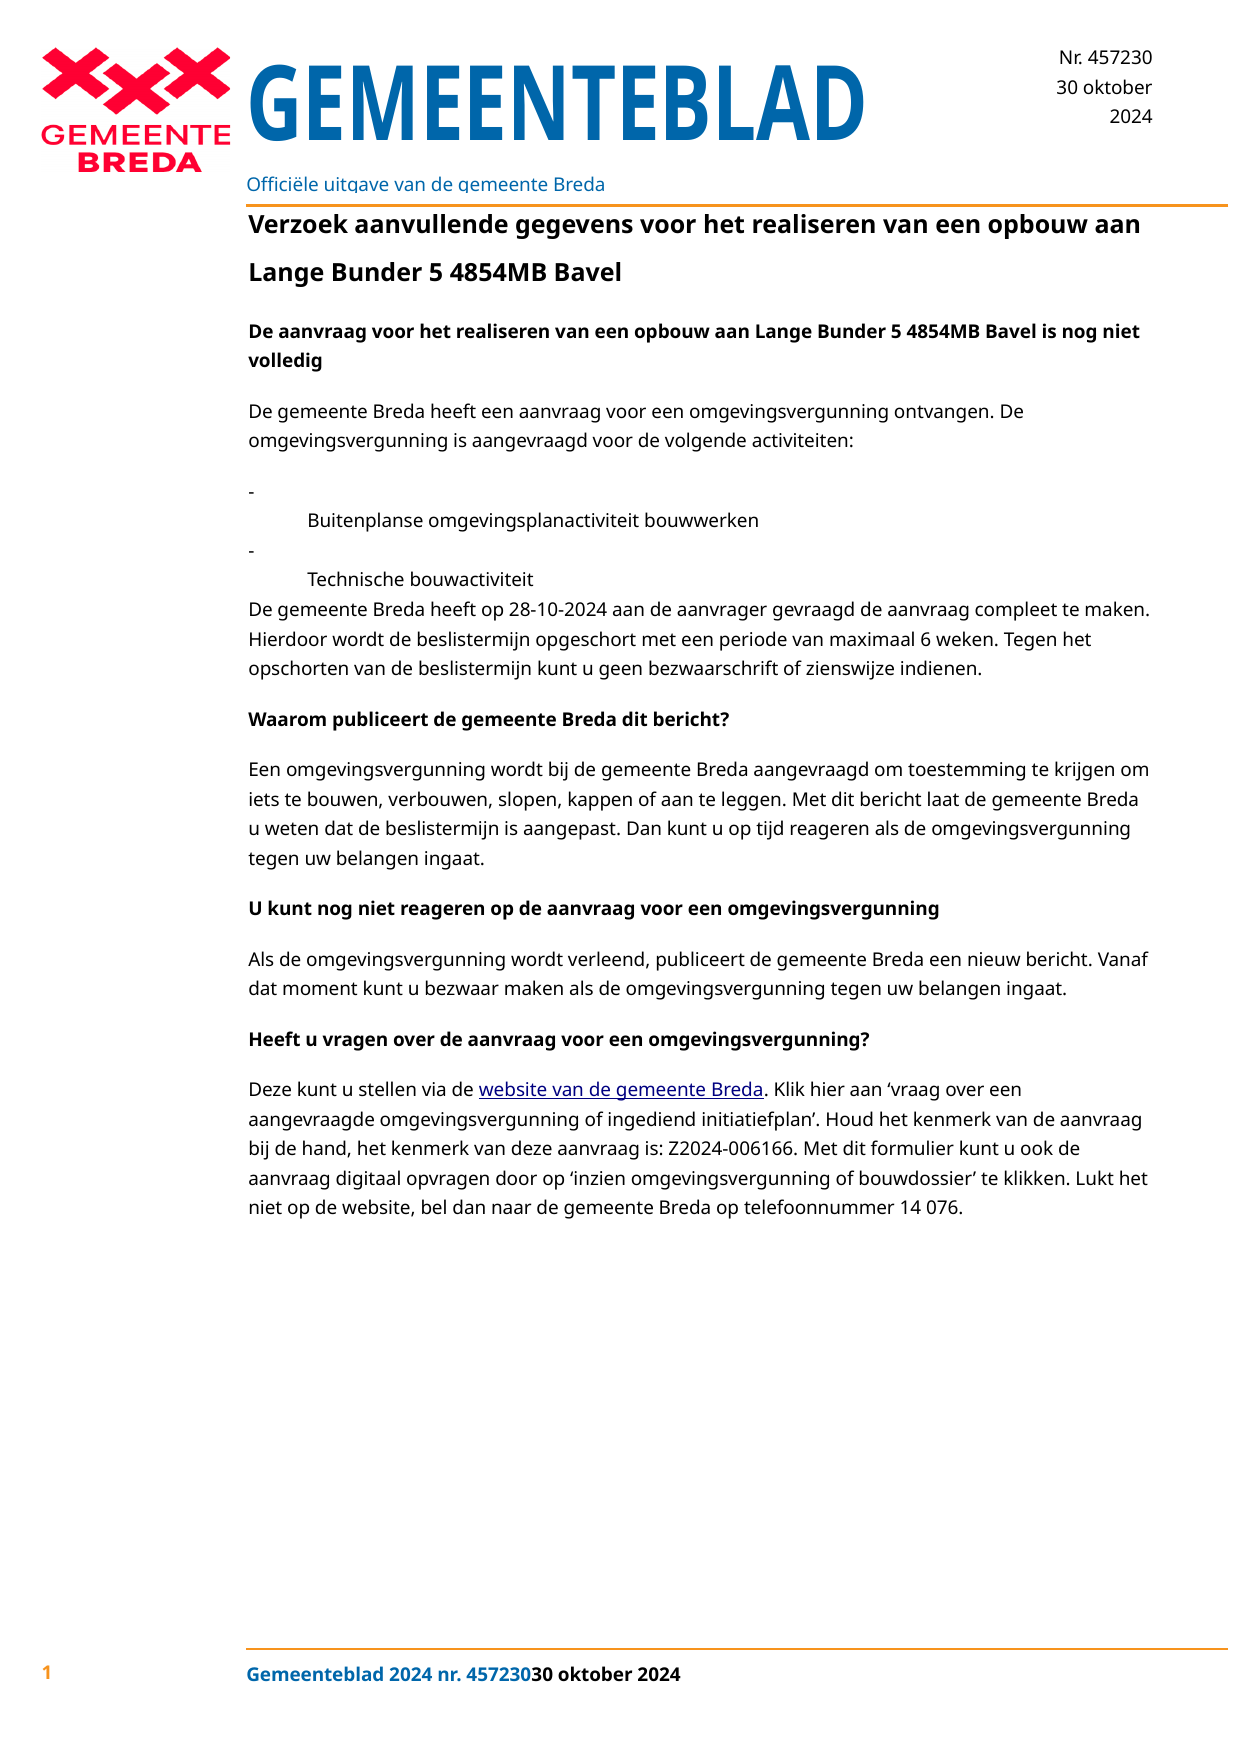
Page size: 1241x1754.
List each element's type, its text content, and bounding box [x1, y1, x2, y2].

picture [41, 47, 231, 172]
text Een omgevingsvergunning wordt bij de gemeente Breda aangevraagd om toestemming te krijgen om iets te bouwen, verbouwen, slopen, kappen of aan te leggen. Met dit bericht laat de gemeente Breda u weten dat de beslistermijn is aangepast. Dan kunt u op tijd reageren als de omgevingsvergunning tegen uw belangen ingaat. [248, 756, 1152, 871]
text De gemeente Breda heeft een aanvraag voor een omgevingsvergunning ontvangen. De omgevingsvergunning is aangevraagd voor de volgende activiteiten: [248, 398, 1152, 453]
text Verzoek aanvullende gegevens voor het realiseren van een opbouw aan Lange Bunder 5 4854MB Bavel [248, 207, 1152, 288]
text U kunt nog niet reageren op de aanvraag voor een omgevingsvergunning [248, 895, 1152, 921]
text Waarom publiceert de gemeente Breda dit bericht? [248, 706, 1152, 732]
text Deze kunt u stellen via de website van de gemeente Breda. Klik hier aan ‘vraag over een aangevraagde omgevingsvergunning of ingediend initiatiefplan’. Houd het kenmerk van de aanvraag bij de hand, het kenmerk van deze aanvraag is: Z2024-006166. Met dit formulier kunt u ook de aanvraag digitaal opvragen door op ‘inzien omgevingsvergunning of bouwdossier’ te klikken. Lukt het niet op de website, bel dan naar de gemeente Breda op telefoonnummer 14 076. [248, 1076, 1152, 1220]
text Heeft u vragen over de aanvraag voor een omgevingsvergunning? [248, 1026, 1152, 1052]
text Als de omgevingsvergunning wordt verleend, publiceert de gemeente Breda een nieuw bericht. Vanaf dat moment kunt u bezwaar maken als de omgevingsvergunning tegen uw belangen ingaat. [248, 946, 1152, 1001]
list Technische bouwactiviteit [248, 567, 1152, 592]
text De aanvraag voor het realiseren van een opbouw aan Lange Bunder 5 4854MB Bavel is nog niet volledig [248, 318, 1152, 373]
text De gemeente Breda heeft op 28-10-2024 aan de aanvrager gevraagd de aanvraag compleet te maken. Hierdoor wordt de beslistermijn opgeschort met een periode van maximaal 6 weken. Tegen het opschorten van de beslistermijn kunt u geen bezwaarschrift of zienswijze indienen. [248, 596, 1152, 681]
list Buitenplanse omgevingsplanactiviteit bouwwerken [248, 507, 1152, 533]
